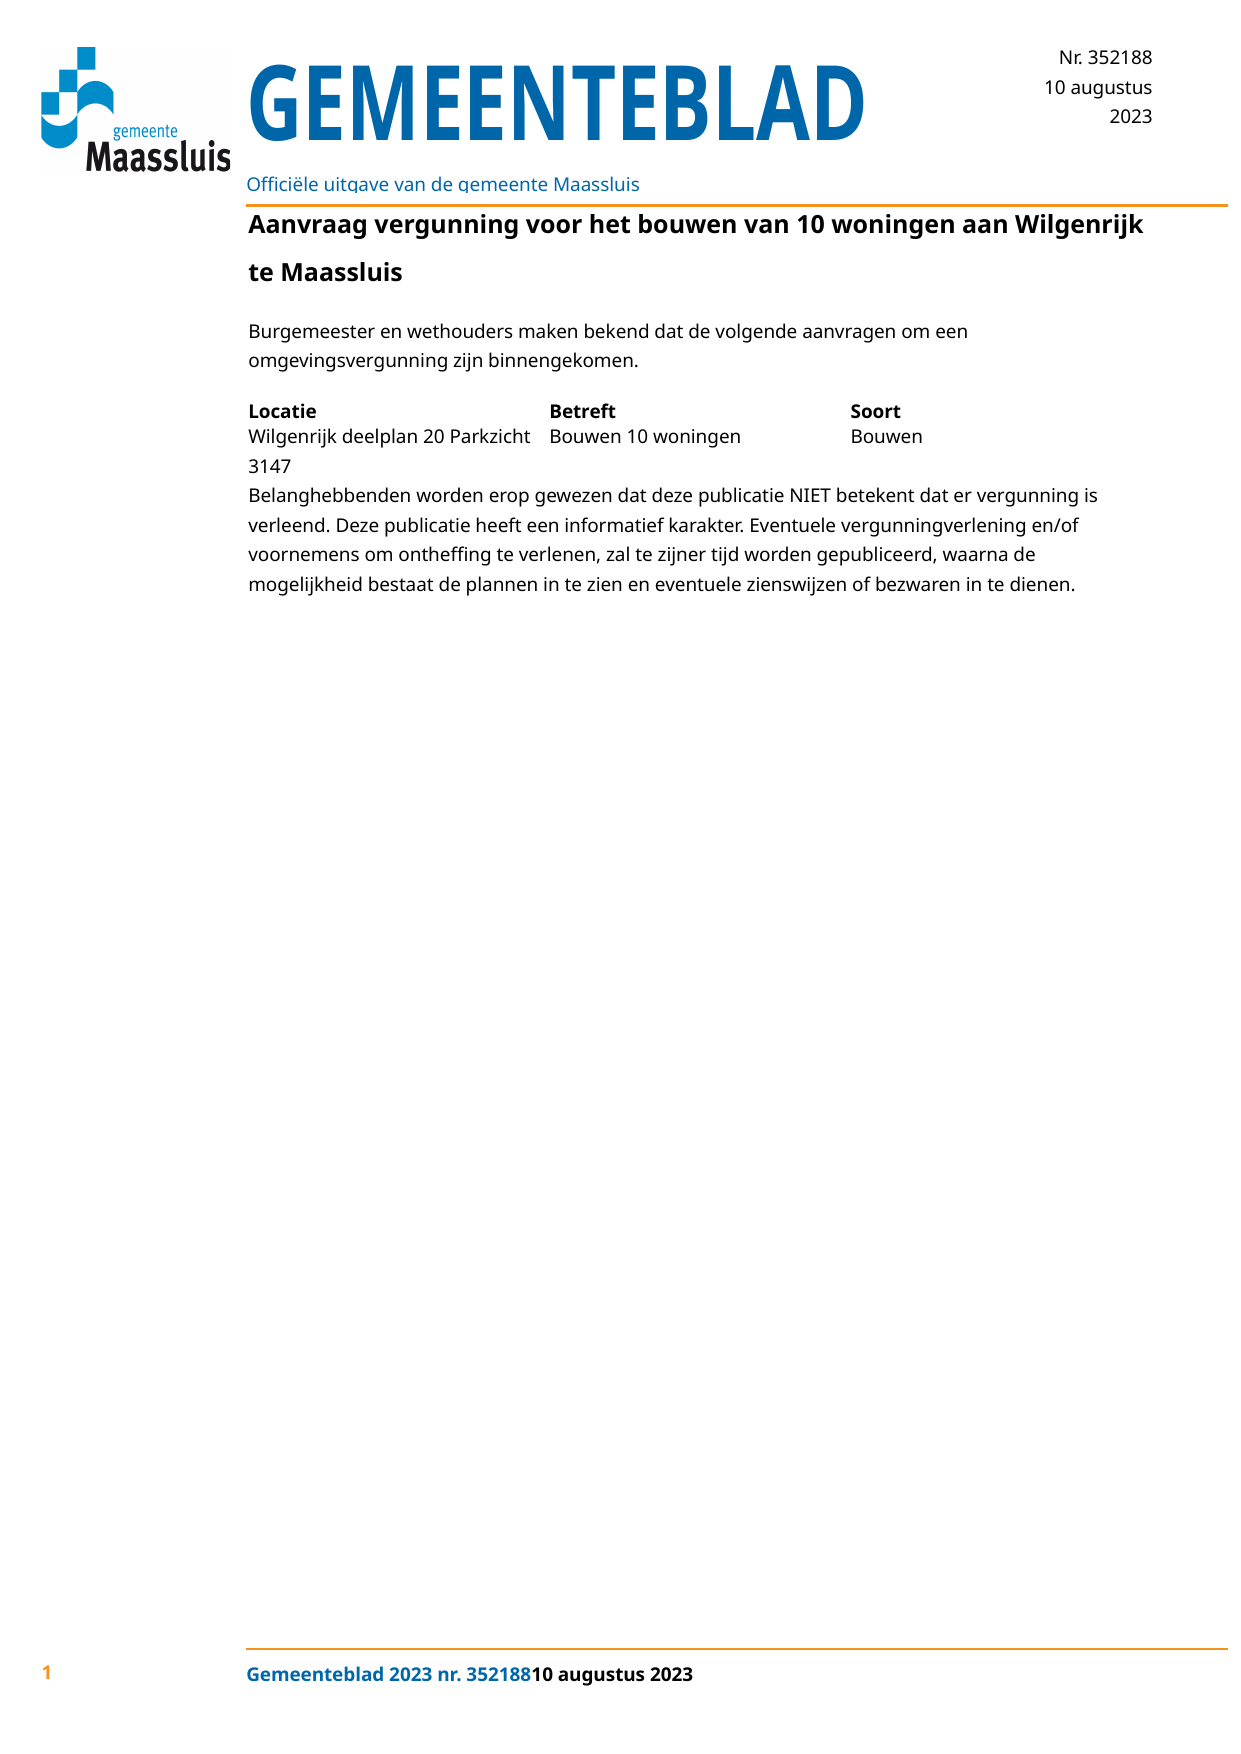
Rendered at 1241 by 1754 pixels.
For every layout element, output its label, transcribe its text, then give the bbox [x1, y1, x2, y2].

table_header Locatie [248, 398, 549, 424]
picture [41, 47, 231, 172]
table_cell Wilgenrijk deelplan 20 Parkzicht 3147 [248, 424, 549, 479]
picture [41, 47, 77, 92]
table_cell Bouwen [850, 424, 1152, 479]
text Belanghebbenden worden erop gewezen dat deze publicatie NIET betekent dat er vergunning is verleend. Deze publicatie heeft een informatief karakter. Eventuele vergunningverlening en/of voornemens om ontheffing te verlenen, zal te zijner tijd worden gepubliceerd, waarna de mogelijkheid bestaat de plannen in te zien en eventuele zienswijzen of bezwaren in te dienen. [248, 482, 1152, 597]
text Aanvraag vergunning voor het bouwen van 10 woningen aan Wilgenrijk te Maassluis [248, 207, 1152, 288]
table_cell Bouwen 10 woningen [549, 424, 850, 479]
text Burgemeester en wethouders maken bekend dat de volgende aanvragen om een omgevingsvergunning zijn binnengekomen. [248, 318, 1152, 373]
table_header Betreft [549, 398, 850, 424]
table_header Soort [850, 398, 1152, 424]
